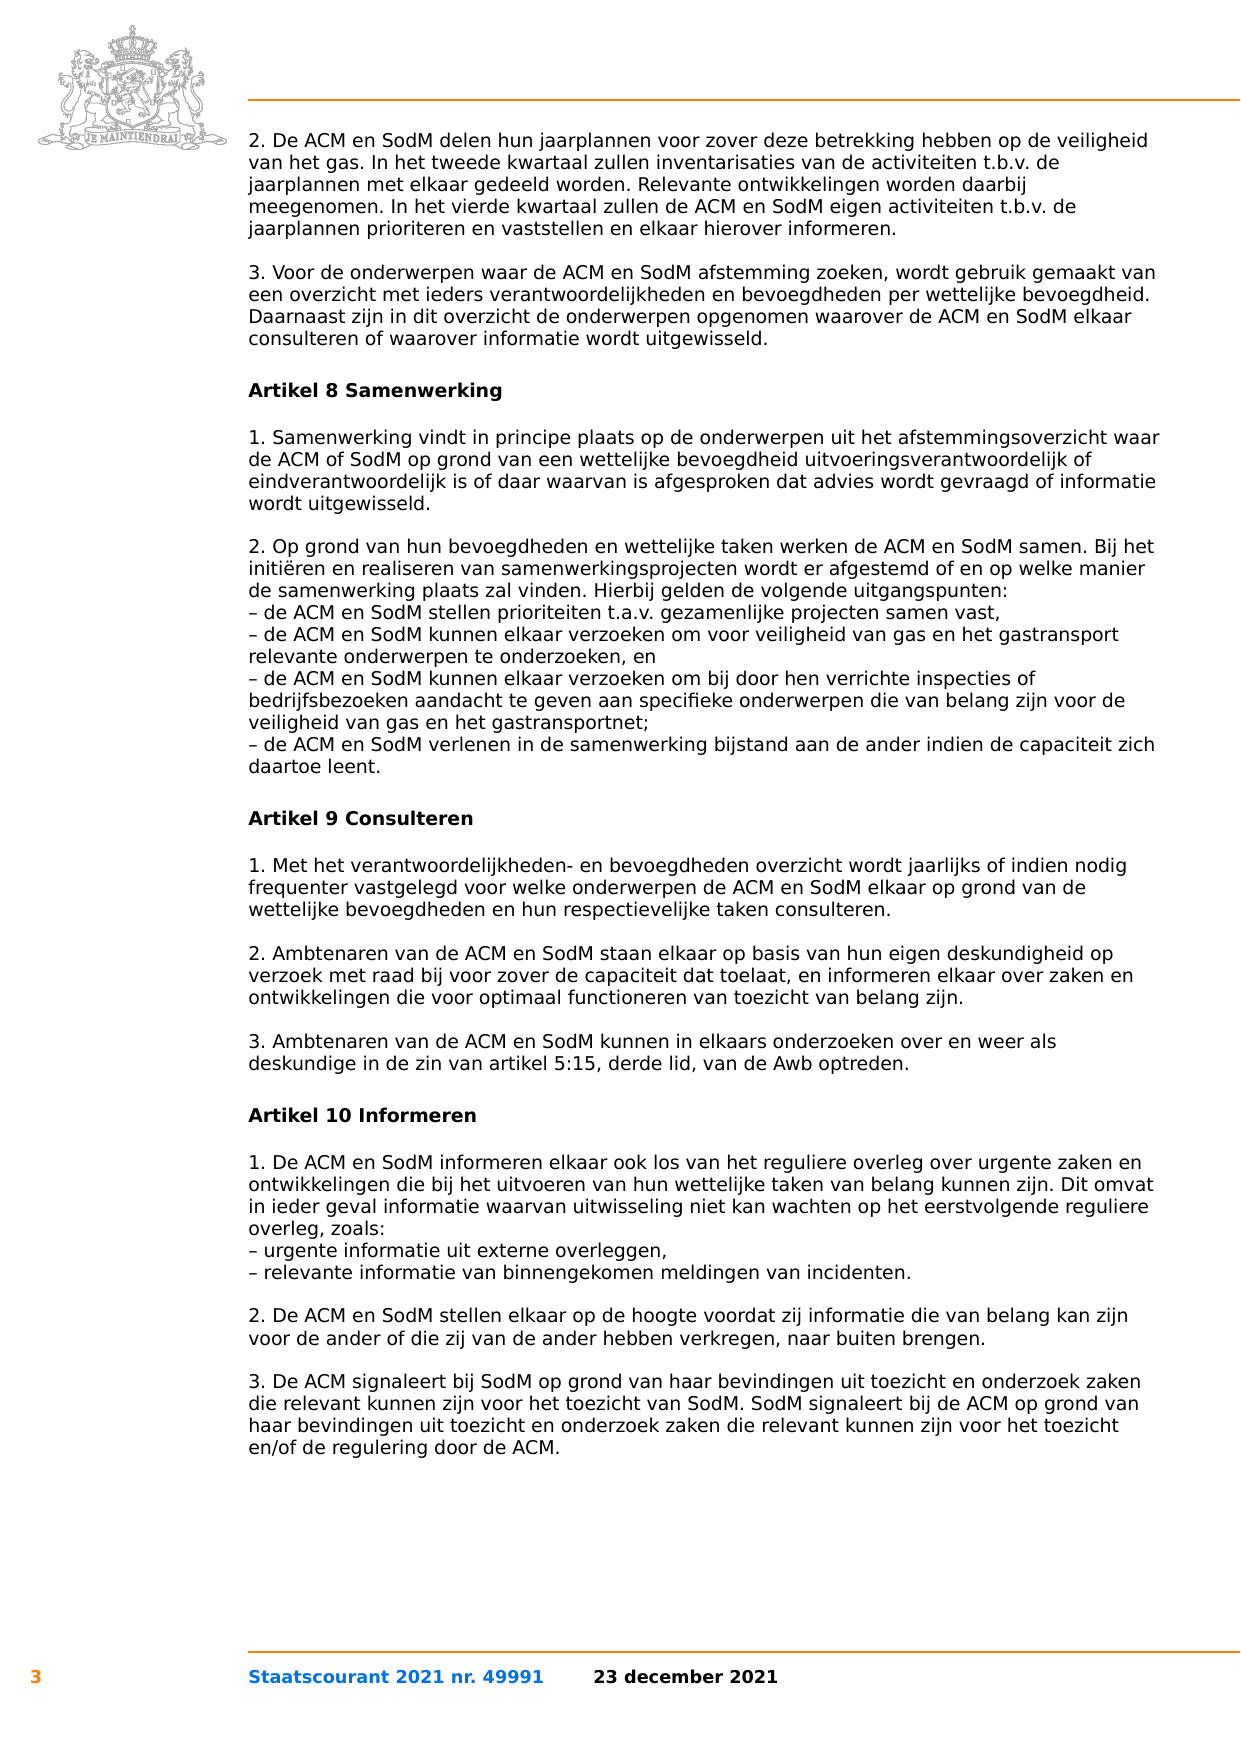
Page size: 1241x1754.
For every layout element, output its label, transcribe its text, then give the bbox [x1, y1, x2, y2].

text 1. De ACM en SodM informeren elkaar ook los van het reguliere overleg over urgente zaken en ontwikkelingen die bij het uitvoeren van hun wettelijke taken van belang kunnen zijn. Dit omvat in ieder geval informatie waarvan uitwisseling niet kan wachten op het eerstvolgende reguliere overleg, zoals: [248, 1152, 1163, 1239]
text 3. De ACM signaleert bij SodM op grond van haar bevindingen uit toezicht en onderzoek zaken die relevant kunnen zijn voor het toezicht van SodM. SodM signaleert bij de ACM op grond van haar bevindingen uit toezicht en onderzoek zaken die relevant kunnen zijn voor het toezicht en/of de regulering door de ACM. [248, 1371, 1163, 1459]
text 2. De ACM en SodM delen hun jaarplannen voor zover deze betrekking hebben op de veiligheid van het gas. In het tweede kwartaal zullen inventarisaties van de activiteiten t.b.v. de jaarplannen met elkaar gedeeld worden. Relevante ontwikkelingen worden daarbij meegenomen. In het vierde kwartaal zullen de ACM en SodM eigen activiteiten t.b.v. de jaarplannen prioriteren en vaststellen en elkaar hierover informeren. [248, 130, 1163, 240]
text 3. Voor de onderwerpen waar de ACM en SodM afstemming zoeken, wordt gebruik gemaakt van een overzicht met ieders verantwoordelijkheden en bevoegdheden per wettelijke bevoegdheid. Daarnaast zijn in dit overzicht de onderwerpen opgenomen waarover de ACM en SodM elkaar consulteren of waarover informatie wordt uitgewisseld. [248, 262, 1163, 349]
text 1. Samenwerking vindt in principe plaats op de onderwerpen uit het afstemmingsoverzicht waar de ACM of SodM op grond van een wettelijke bevoegdheid uitvoeringsverantwoordelijk of eindverantwoordelijk is of daar waarvan is afgesproken dat advies wordt gevraagd of informatie wordt uitgewisseld. [248, 427, 1163, 514]
text – de ACM en SodM verlenen in de samenwerking bijstand aan de ander indien de capaciteit zich daartoe leent. [248, 734, 1163, 778]
text 2. Ambtenaren van de ACM en SodM staan elkaar op basis van hun eigen deskundigheid op verzoek met raad bij voor zover de capaciteit dat toelaat, en informeren elkaar over zaken en ontwikkelingen die voor optimaal functioneren van toezicht van belang zijn. [248, 943, 1163, 1009]
subtitle Artikel 8 Samenwerking [248, 379, 1163, 402]
text 2. Op grond van hun bevoegdheden en wettelijke taken werken de ACM en SodM samen. Bij het initiëren en realiseren van samenwerkingsprojecten wordt er afgestemd of en op welke manier de samenwerking plaats zal vinden. Hierbij gelden de volgende uitgangspunten: [248, 536, 1163, 602]
text 1. Met het verantwoordelijkheden- en bevoegdheden overzicht wordt jaarlijks of indien nodig frequenter vastgelegd voor welke onderwerpen de ACM en SodM elkaar op grond van de wettelijke bevoegdheden en hun respectievelijke taken consulteren. [248, 855, 1163, 921]
text 3. Ambtenaren van de ACM en SodM kunnen in elkaars onderzoeken over en weer als deskundige in de zin van artikel 5:15, derde lid, van de Awb optreden. [248, 1031, 1163, 1075]
text – relevante informatie van binnengekomen meldingen van incidenten. [248, 1262, 1163, 1283]
subtitle Artikel 10 Informeren [248, 1105, 1163, 1127]
picture [38, 25, 227, 150]
text – de ACM en SodM kunnen elkaar verzoeken om bij door hen verrichte inspecties of bedrijfsbezoeken aandacht te geven aan specifieke onderwerpen die van belang zijn voor de veiligheid van gas en het gastransportnet; [248, 668, 1163, 734]
text 2. De ACM en SodM stellen elkaar op de hoogte voordat zij informatie die van belang kan zijn voor de ander of die zij van de ander hebben verkregen, naar buiten brengen. [248, 1305, 1163, 1349]
text – urgente informatie uit externe overleggen, [248, 1239, 1163, 1262]
text – de ACM en SodM stellen prioriteiten t.a.v. gezamenlijke projecten samen vast, [248, 602, 1163, 624]
text – de ACM en SodM kunnen elkaar verzoeken om voor veiligheid van gas en het gastransport relevante onderwerpen te onderzoeken, en [248, 624, 1163, 668]
subtitle Artikel 9 Consulteren [248, 808, 1163, 830]
